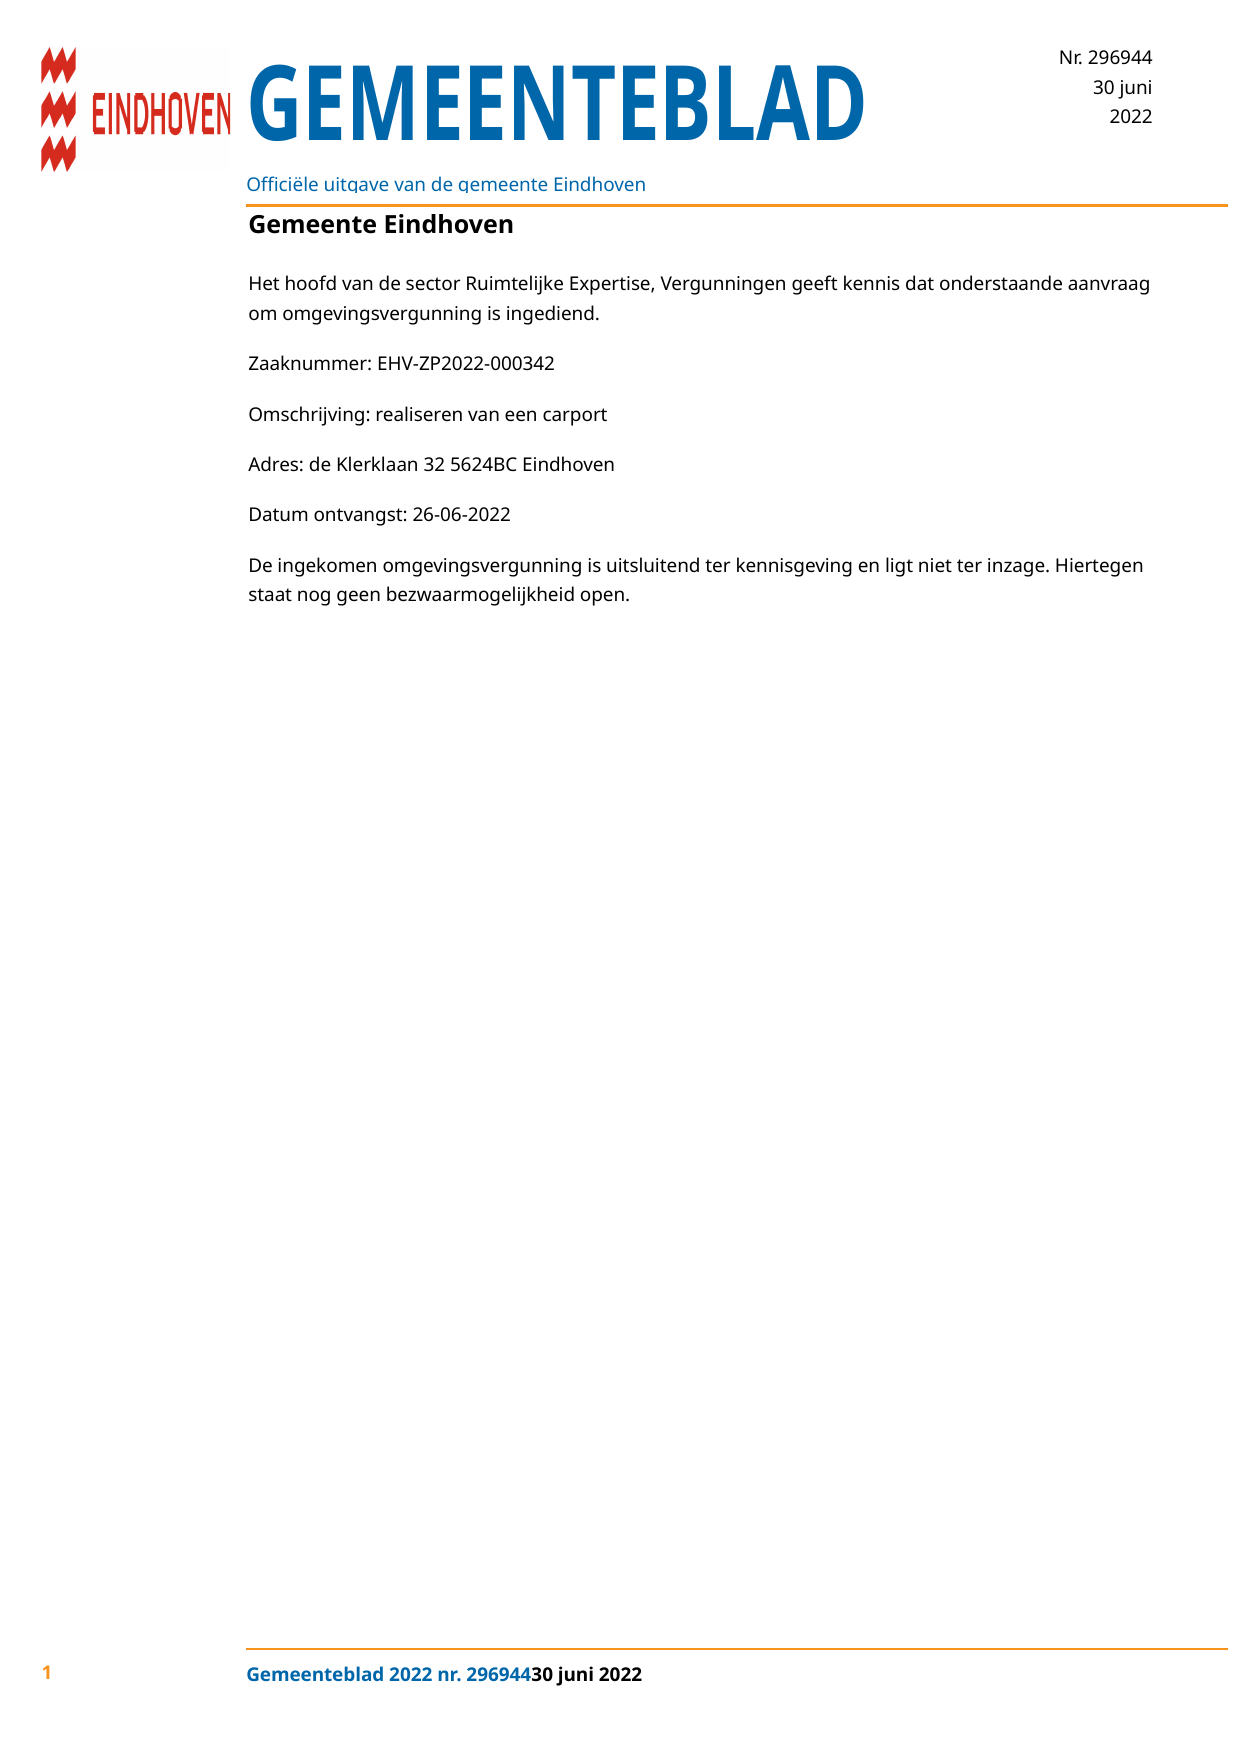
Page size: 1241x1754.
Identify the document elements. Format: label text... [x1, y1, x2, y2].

text Adres: de Klerklaan 32 5624BC Eindhoven [248, 451, 1152, 477]
picture [41, 47, 231, 172]
text Gemeente Eindhoven [248, 207, 1152, 241]
text Omschrijving: realiseren van een carport [248, 401, 1152, 426]
text De ingekomen omgevingsvergunning is uitsluitend ter kennisgeving en ligt niet ter inzage. Hiertegen staat nog geen bezwaarmogelijkheid open. [248, 552, 1152, 607]
text Zaaknummer: EHV-ZP2022-000342 [248, 350, 1152, 376]
text Datum ontvangst: 26-06-2022 [248, 502, 1152, 527]
text Het hoofd van de sector Ruimtelijke Expertise, Vergunningen geeft kennis dat onderstaande aanvraag om omgevingsvergunning is ingediend. [248, 270, 1152, 326]
